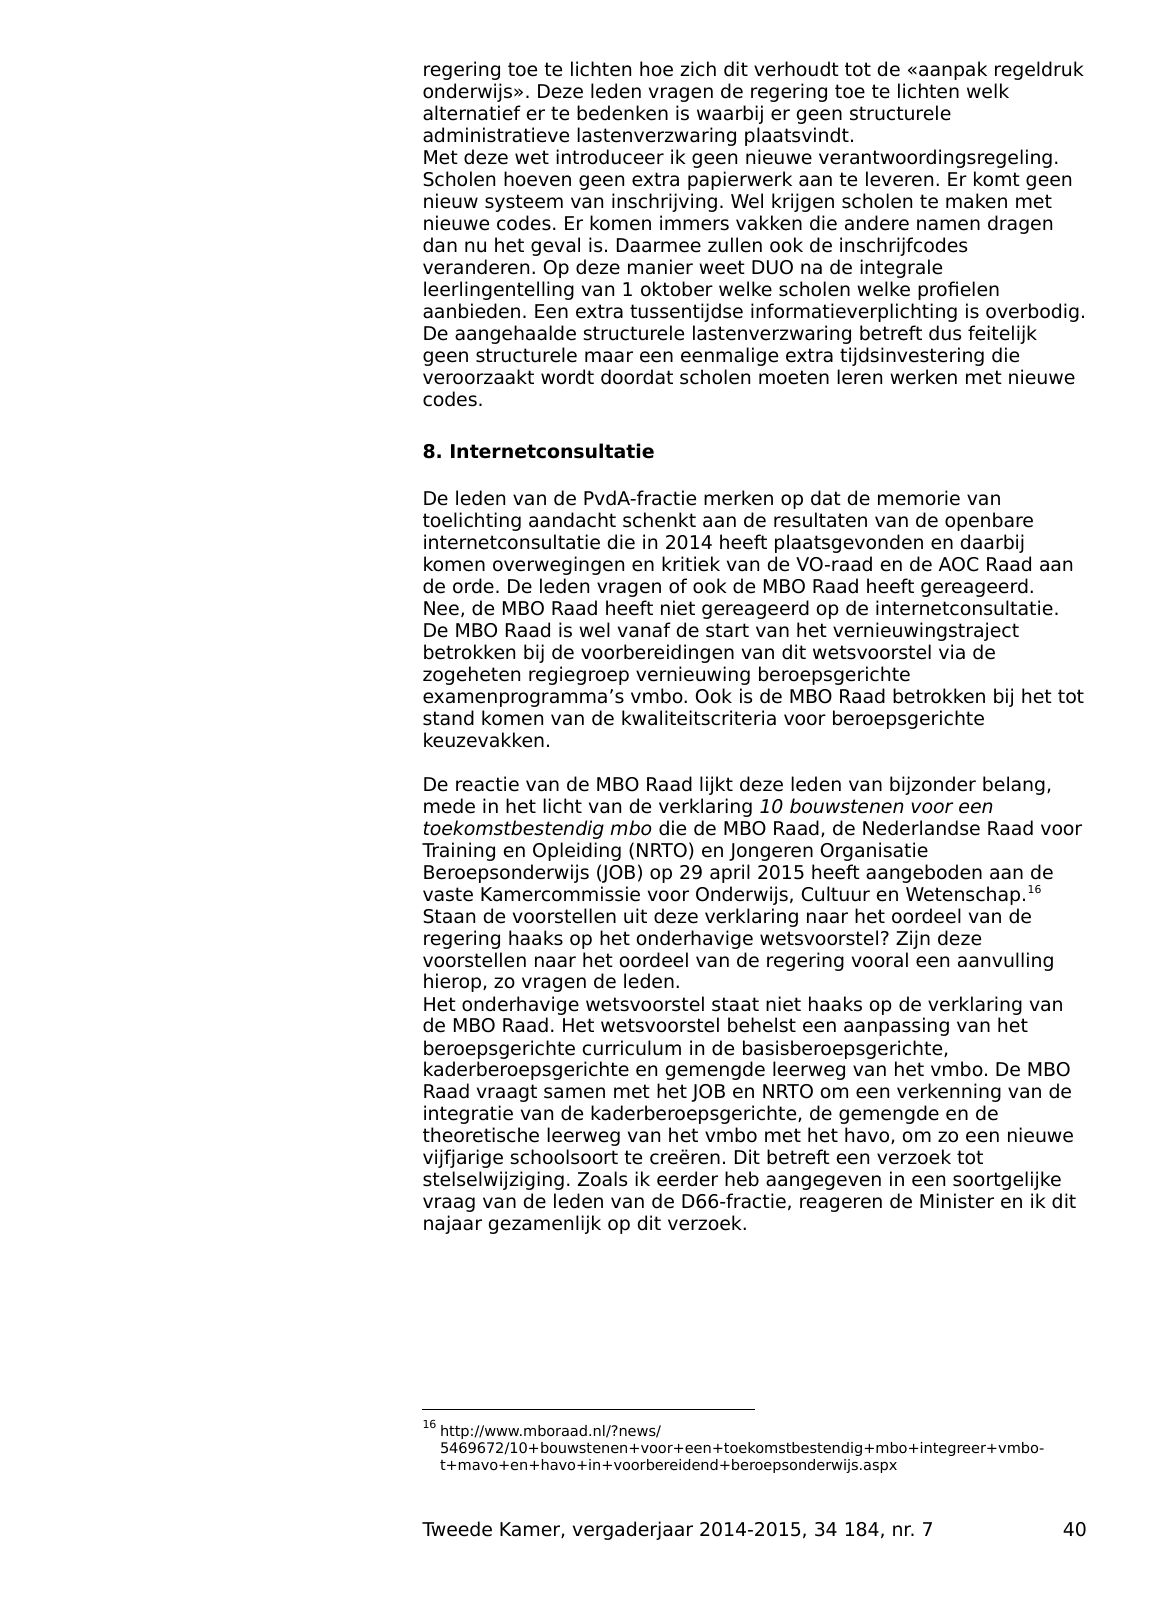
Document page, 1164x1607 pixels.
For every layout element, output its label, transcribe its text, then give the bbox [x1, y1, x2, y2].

text Nee, de MBO Raad heeft niet gereageerd op de internetconsultatie. De MBO Raad is wel vanaf de start van het vernieuwingstraject betrokken bij de voorbereidingen van dit wetsvoorstel via de zogeheten regiegroep vernieuwing beroepsgerichte examenprogramma’s vmbo. Ook is de MBO Raad betrokken bij het tot stand komen van de kwaliteitscriteria voor beroepsgerichte keuzevakken. [422, 598, 1087, 751]
text De reactie van de MBO Raad lijkt deze leden van bijzonder belang, mede in het licht van de verklaring 10 bouwstenen voor een toekomstbestendig mbo die de MBO Raad, de Nederlandse Raad voor Training en Opleiding (NRTO) en Jongeren Organisatie Beroepsonderwijs (JOB) op 29 april 2015 heeft aangeboden aan de vaste Kamercommissie voor Onderwijs, Cultuur en Wetenschap. Staan de voorstellen uit deze verklaring naar het oordeel van de regering haaks op het onderhavige wetsvoorstel? Zijn deze voorstellen naar het oordeel van de regering vooral een aanvulling hierop, zo vragen de leden. [422, 774, 1087, 993]
text Het onderhavige wetsvoorstel staat niet haaks op de verklaring van de MBO Raad. Het wetsvoorstel behelst een aanpassing van het beroepsgerichte curriculum in de basisberoepsgerichte, kaderberoepsgerichte en gemengde leerweg van het vmbo. De MBO Raad vraagt samen met het JOB en NRTO om een verkenning van de integratie van de kaderberoepsgerichte, de gemengde en de theoretische leerweg van het vmbo met het havo, om zo een nieuwe vijfjarige schoolsoort te creëren. Dit betreft een verzoek tot stelselwijziging. Zoals ik eerder heb aangegeven in een soortgelijke vraag van de leden van de D66-fractie, reageren de Minister en ik dit najaar gezamenlijk op dit verzoek. [422, 993, 1087, 1235]
subtitle 8. Internetconsultatie [422, 441, 1087, 463]
text De aangehaalde structurele lastenverzwaring betreft dus feitelijk geen structurele maar een eenmalige extra tijdsinvestering die veroorzaakt wordt doordat scholen moeten leren werken met nieuwe codes. [422, 323, 1087, 411]
text De leden van de PvdA-fractie merken op dat de memorie van toelichting aandacht schenkt aan de resultaten van de openbare internetconsultatie die in 2014 heeft plaatsgevonden en daarbij komen overwegingen en kritiek van de VO-raad en de AOC Raad aan de orde. De leden vragen of ook de MBO Raad heeft gereageerd. [422, 488, 1087, 598]
text regering toe te lichten hoe zich dit verhoudt tot de «aanpak regeldruk onderwijs». Deze leden vragen de regering toe te lichten welk alternatief er te bedenken is waarbij er geen structurele administratieve lastenverzwaring plaatsvindt. [422, 59, 1087, 147]
text Met deze wet introduceer ik geen nieuwe verantwoordingsregeling. Scholen hoeven geen extra papierwerk aan te leveren. Er komt geen nieuw systeem van inschrijving. Wel krijgen scholen te maken met nieuwe codes. Er komen immers vakken die andere namen dragen dan nu het geval is. Daarmee zullen ook de inschrijfcodes veranderen. Op deze manier weet DUO na de integrale leerlingentelling van 1 oktober welke scholen welke profielen aanbieden. Een extra tussentijdse informatieverplichting is overbodig. [422, 147, 1087, 323]
text http://www.mboraad.nl/?news/5469672/10+bouwstenen+voor+een+toekomstbestendig+mbo+integreer+vmbo-t+mavo+en+havo+in+voorbereidend+beroepsonderwijs.aspx [422, 1418, 1087, 1474]
